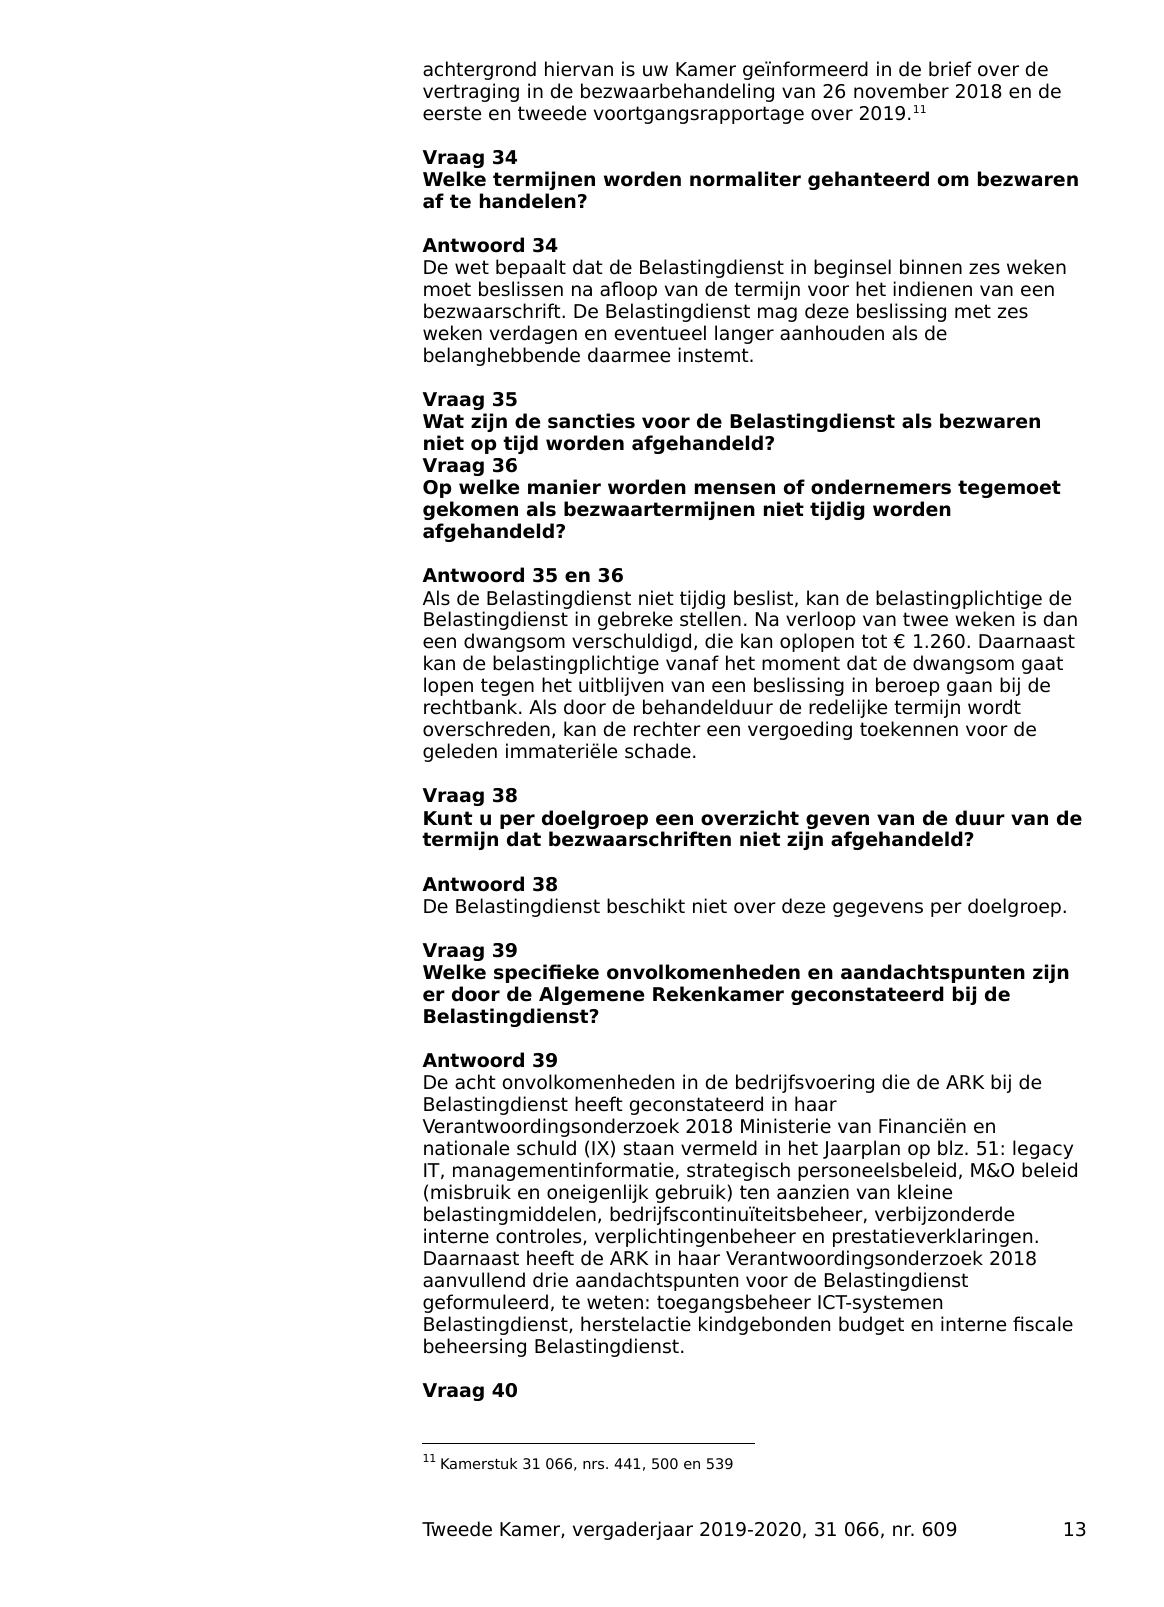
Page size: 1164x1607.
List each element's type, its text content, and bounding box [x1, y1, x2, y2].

text De acht onvolkomenheden in de bedrijfsvoering die de ARK bij de Belastingdienst heeft geconstateerd in haar Verantwoordingsonderzoek 2018 Ministerie van Financiën en nationale schuld (IX) staan vermeld in het Jaarplan op blz. 51: legacy IT, managementinformatie, strategisch personeelsbeleid, M&O beleid (misbruik en oneigenlijk gebruik) ten aanzien van kleine belastingmiddelen, bedrijfscontinuïteitsbeheer, verbijzonderde interne controles, verplichtingenbeheer en prestatieverklaringen. Daarnaast heeft de ARK in haar Verantwoordingsonderzoek 2018 aanvullend drie aandachtspunten voor de Belastingdienst geformuleerd, te weten: toegangsbeheer ICT-systemen Belastingdienst, herstelactie kindgebonden budget en interne fiscale beheersing Belastingdienst. [422, 1072, 1087, 1357]
text achtergrond hiervan is uw Kamer geïnformeerd in de brief over de vertraging in de bezwaarbehandeling van 26 november 2018 en de eerste en tweede voortgangsrapportage over 2019. [422, 59, 1087, 125]
text De Belastingdienst beschikt niet over deze gegevens per doelgroep. [422, 896, 1087, 917]
text Vraag 36 [422, 455, 1087, 477]
text Vraag 38 [422, 785, 1087, 807]
text Antwoord 35 en 36 [422, 565, 1087, 587]
text Vraag 35 [422, 389, 1087, 411]
text Kamerstuk 31 066, nrs. 441, 500 en 539 [422, 1452, 1087, 1474]
text Antwoord 34 [422, 235, 1087, 257]
text Antwoord 39 [422, 1050, 1087, 1072]
text Wat zijn de sancties voor de Belastingdienst als bezwaren niet op tijd worden afgehandeld? [422, 411, 1087, 455]
text Vraag 34 [422, 147, 1087, 169]
text Welke termijnen worden normaliter gehanteerd om bezwaren af te handelen? [422, 169, 1087, 213]
text Vraag 40 [422, 1380, 1087, 1402]
text Op welke manier worden mensen of ondernemers tegemoet gekomen als bezwaartermijnen niet tijdig worden afgehandeld? [422, 477, 1087, 543]
text Welke specifieke onvolkomenheden en aandachtspunten zijn er door de Algemene Rekenkamer geconstateerd bij de Belastingdienst? [422, 962, 1087, 1028]
text De wet bepaalt dat de Belastingdienst in beginsel binnen zes weken moet beslissen na afloop van de termijn voor het indienen van een bezwaarschrift. De Belastingdienst mag deze beslissing met zes weken verdagen en eventueel langer aanhouden als de belanghebbende daarmee instemt. [422, 257, 1087, 367]
text Antwoord 38 [422, 873, 1087, 896]
text Vraag 39 [422, 940, 1087, 962]
text Kunt u per doelgroep een overzicht geven van de duur van de termijn dat bezwaarschriften niet zijn afgehandeld? [422, 807, 1087, 851]
text Als de Belastingdienst niet tijdig beslist, kan de belastingplichtige de Belastingdienst in gebreke stellen. Na verloop van twee weken is dan een dwangsom verschuldigd, die kan oplopen tot € 1.260. Daarnaast kan de belastingplichtige vanaf het moment dat de dwangsom gaat lopen tegen het uitblijven van een beslissing in beroep gaan bij de rechtbank. Als door de behandelduur de redelijke termijn wordt overschreden, kan de rechter een vergoeding toekennen voor de geleden immateriële schade. [422, 587, 1087, 763]
